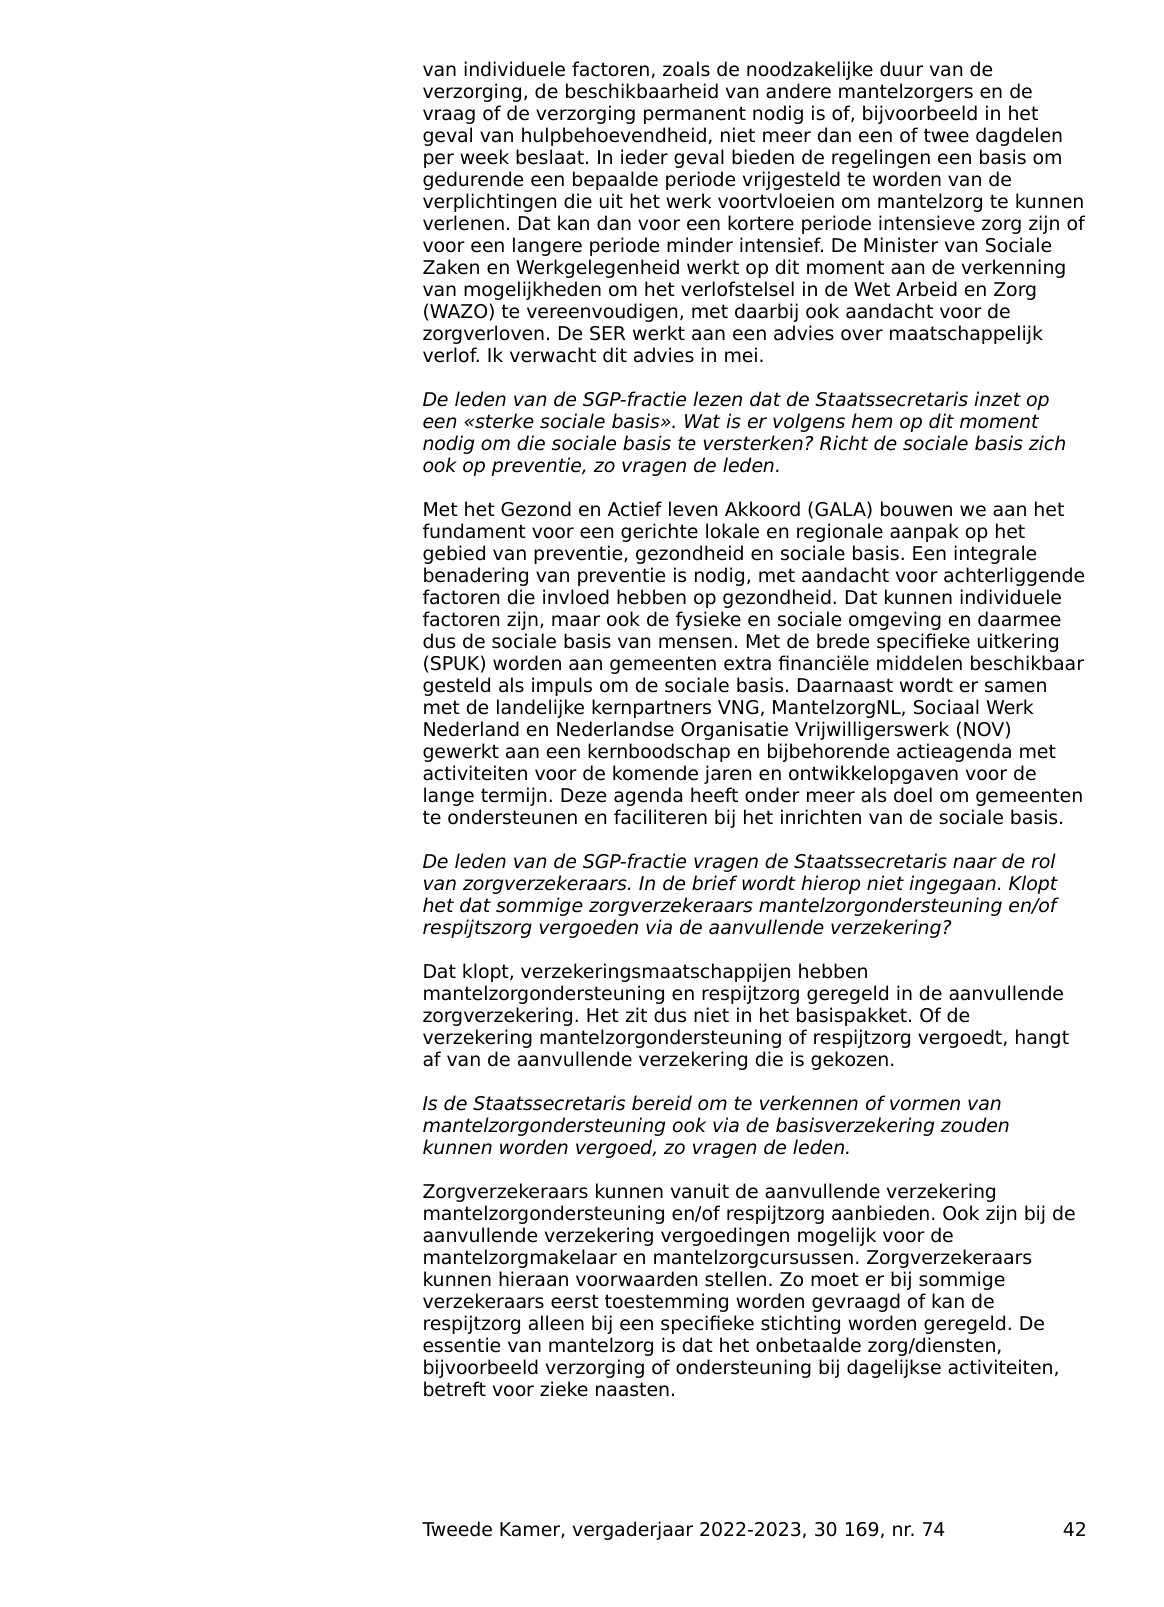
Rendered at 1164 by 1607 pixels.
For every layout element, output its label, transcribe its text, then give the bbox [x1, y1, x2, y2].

text van individuele factoren, zoals de noodzakelijke duur van de verzorging, de beschikbaarheid van andere mantelzorgers en de vraag of de verzorging permanent nodig is of, bijvoorbeeld in het geval van hulpbehoevendheid, niet meer dan een of twee dagdelen per week beslaat. In ieder geval bieden de regelingen een basis om gedurende een bepaalde periode vrijgesteld te worden van de verplichtingen die uit het werk voortvloeien om mantelzorg te kunnen verlenen. Dat kan dan voor een kortere periode intensieve zorg zijn of voor een langere periode minder intensief. De Minister van Sociale Zaken en Werkgelegenheid werkt op dit moment aan de verkenning van mogelijkheden om het verlofstelsel in de Wet Arbeid en Zorg (WAZO) te vereenvoudigen, met daarbij ook aandacht voor de zorgverloven. De SER werkt aan een advies over maatschappelijk verlof. Ik verwacht dit advies in mei. [422, 59, 1087, 367]
text Is de Staatssecretaris bereid om te verkennen of vormen van mantelzorgondersteuning ook via de basisverzekering zouden kunnen worden vergoed, zo vragen de leden. [422, 1093, 1087, 1159]
text De leden van de SGP-fractie vragen de Staatssecretaris naar de rol van zorgverzekeraars. In de brief wordt hierop niet ingegaan. Klopt het dat sommige zorgverzekeraars mantelzorgondersteuning en/of respijtszorg vergoeden via de aanvullende verzekering? [422, 851, 1087, 939]
text De leden van de SGP-fractie lezen dat de Staatssecretaris inzet op een «sterke sociale basis». Wat is er volgens hem op dit moment nodig om die sociale basis te versterken? Richt de sociale basis zich ook op preventie, zo vragen de leden. [422, 389, 1087, 477]
text Dat klopt, verzekeringsmaatschappijen hebben mantelzorgondersteuning en respijtzorg geregeld in de aanvullende zorgverzekering. Het zit dus niet in het basispakket. Of de verzekering mantelzorgondersteuning of respijtzorg vergoedt, hangt af van de aanvullende verzekering die is gekozen. [422, 961, 1087, 1071]
text Met het Gezond en Actief leven Akkoord (GALA) bouwen we aan het fundament voor een gerichte lokale en regionale aanpak op het gebied van preventie, gezondheid en sociale basis. Een integrale benadering van preventie is nodig, met aandacht voor achterliggende factoren die invloed hebben op gezondheid. Dat kunnen individuele factoren zijn, maar ook de fysieke en sociale omgeving en daarmee dus de sociale basis van mensen. Met de brede specifieke uitkering (SPUK) worden aan gemeenten extra financiële middelen beschikbaar gesteld als impuls om de sociale basis. Daarnaast wordt er samen met de landelijke kernpartners VNG, MantelzorgNL, Sociaal Werk Nederland en Nederlandse Organisatie Vrijwilligerswerk (NOV) gewerkt aan een kernboodschap en bijbehorende actieagenda met activiteiten voor de komende jaren en ontwikkelopgaven voor de lange termijn. Deze agenda heeft onder meer als doel om gemeenten te ondersteunen en faciliteren bij het inrichten van de sociale basis. [422, 499, 1087, 829]
text Zorgverzekeraars kunnen vanuit de aanvullende verzekering mantelzorgondersteuning en/of respijtzorg aanbieden. Ook zijn bij de aanvullende verzekering vergoedingen mogelijk voor de mantelzorgmakelaar en mantelzorgcursussen. Zorgverzekeraars kunnen hieraan voorwaarden stellen. Zo moet er bij sommige verzekeraars eerst toestemming worden gevraagd of kan de respijtzorg alleen bij een specifieke stichting worden geregeld. De essentie van mantelzorg is dat het onbetaalde zorg/diensten, bijvoorbeeld verzorging of ondersteuning bij dagelijkse activiteiten, betreft voor zieke naasten. [422, 1181, 1087, 1401]
